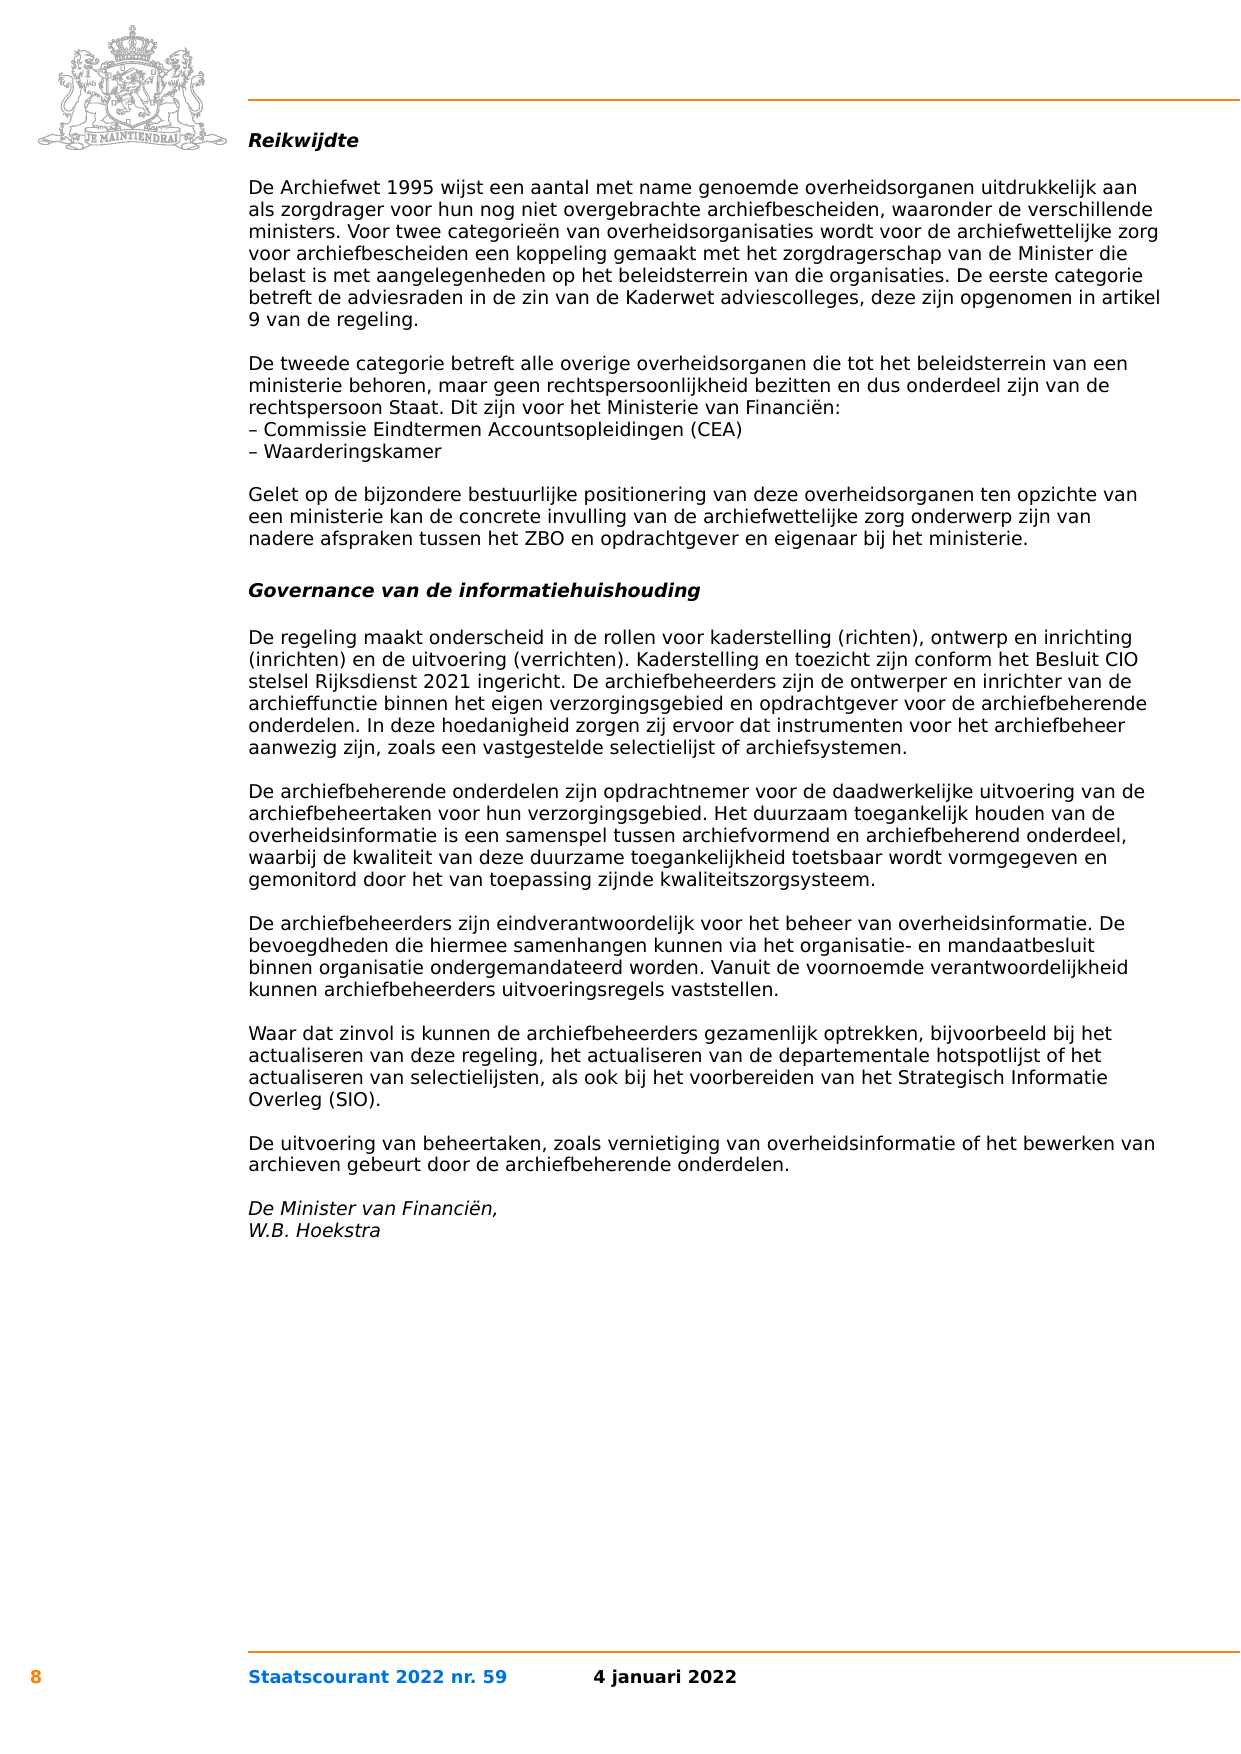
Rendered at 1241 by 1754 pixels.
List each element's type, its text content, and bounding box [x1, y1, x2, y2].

text De archiefbeherende onderdelen zijn opdrachtnemer voor de daadwerkelijke uitvoering van de archiefbeheertaken voor hun verzorgingsgebied. Het duurzaam toegankelijk houden van de overheidsinformatie is een samenspel tussen archiefvormend en archiefbeherend onderdeel, waarbij de kwaliteit van deze duurzame toegankelijkheid toetsbaar wordt vormgegeven en gemonitord door het van toepassing zijnde kwaliteitszorgsysteem. [248, 781, 1163, 891]
text De tweede categorie betreft alle overige overheidsorganen die tot het beleidsterrein van een ministerie behoren, maar geen rechtspersoonlijkheid bezitten en dus onderdeel zijn van de rechtspersoon Staat. Dit zijn voor het Ministerie van Financiën: [248, 353, 1163, 418]
text – Waarderingskamer [248, 441, 1163, 462]
text De regeling maakt onderscheid in de rollen voor kaderstelling (richten), ontwerp en inrichting (inrichten) en de uitvoering (verrichten). Kaderstelling en toezicht zijn conform het Besluit CIO stelsel Rijksdienst 2021 ingericht. De archiefbeheerders zijn de ontwerper en inrichter van de archieffunctie binnen het eigen verzorgingsgebied en opdrachtgever voor de archiefbeherende onderdelen. In deze hoedanigheid zorgen zij ervoor dat instrumenten voor het archiefbeheer aanwezig zijn, zoals een vastgestelde selectielijst of archiefsystemen. [248, 627, 1163, 759]
text De Minister van Financiën, W.B. Hoekstra [248, 1198, 1163, 1242]
text De Archiefwet 1995 wijst een aantal met name genoemde overheidsorganen uitdrukkelijk aan als zorgdrager voor hun nog niet overgebrachte archiefbescheiden, waaronder de verschillende ministers. Voor twee categorieën van overheidsorganisaties wordt voor de archiefwettelijke zorg voor archiefbescheiden een koppeling gemaakt met het zorgdragerschap van de Minister die belast is met aangelegenheden op het beleidsterrein van die organisaties. De eerste categorie betreft de adviesraden in de zin van de Kaderwet adviescolleges, deze zijn opgenomen in artikel 9 van de regeling. [248, 177, 1163, 331]
text – Commissie Eindtermen Accountsopleidingen (CEA) [248, 418, 1163, 441]
text De archiefbeheerders zijn eindverantwoordelijk voor het beheer van overheidsinformatie. De bevoegdheden die hiermee samenhangen kunnen via het organisatie- en mandaatbesluit binnen organisatie ondergemandateerd worden. Vanuit de voornoemde verantwoordelijkheid kunnen archiefbeheerders uitvoeringsregels vaststellen. [248, 913, 1163, 1001]
subtitle Reikwijdte [248, 130, 1163, 152]
text Gelet op de bijzondere bestuurlijke positionering van deze overheidsorganen ten opzichte van een ministerie kan de concrete invulling van de archiefwettelijke zorg onderwerp zijn van nadere afspraken tussen het ZBO en opdrachtgever en eigenaar bij het ministerie. [248, 484, 1163, 550]
picture [38, 25, 227, 150]
text Waar dat zinvol is kunnen de archiefbeheerders gezamenlijk optrekken, bijvoorbeeld bij het actualiseren van deze regeling, het actualiseren van de departementale hotspotlijst of het actualiseren van selectielijsten, als ook bij het voorbereiden van het Strategisch Informatie Overleg (SIO). [248, 1023, 1163, 1111]
text De uitvoering van beheertaken, zoals vernietiging van overheidsinformatie of het bewerken van archieven gebeurt door de archiefbeherende onderdelen. [248, 1132, 1163, 1176]
subtitle Governance van de informatiehuishouding [248, 580, 1163, 602]
